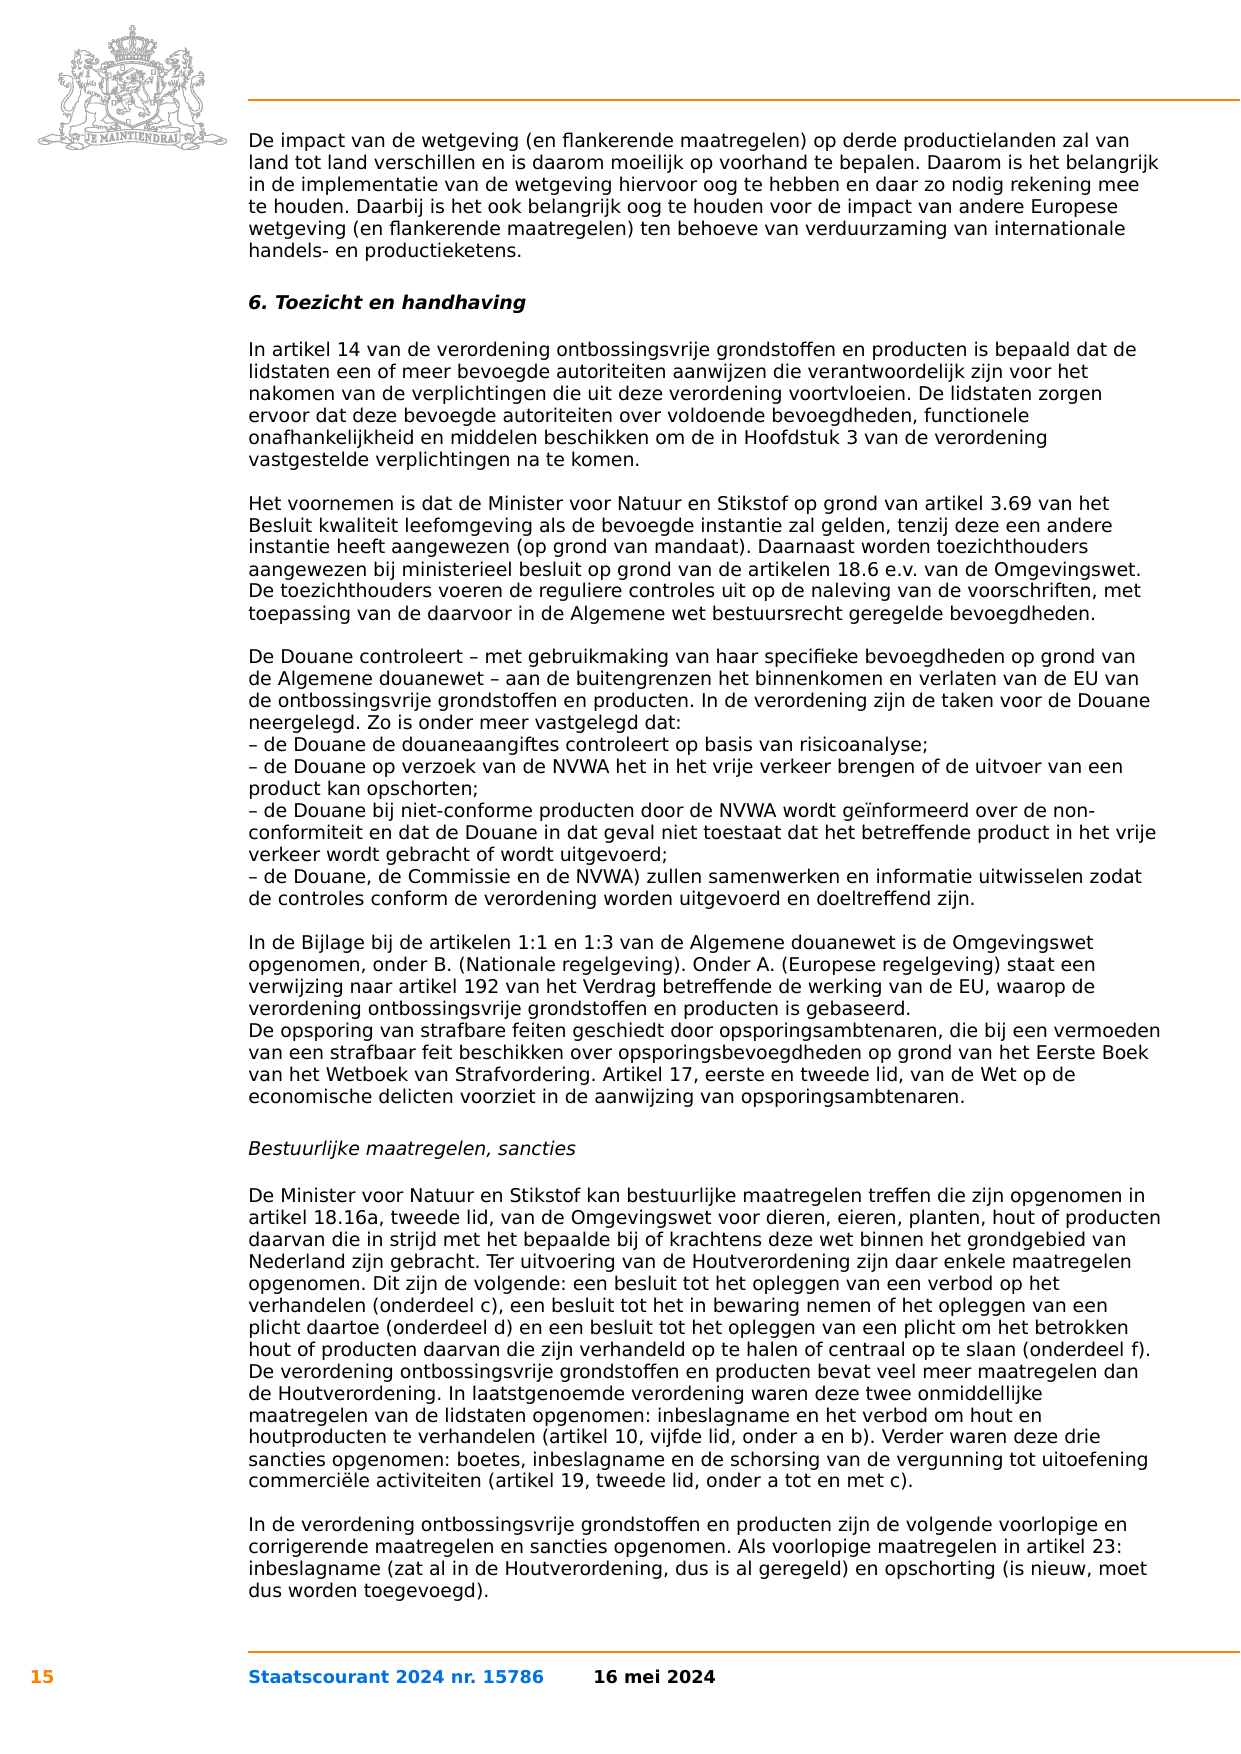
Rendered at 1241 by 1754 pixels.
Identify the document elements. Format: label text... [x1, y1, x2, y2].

text De opsporing van strafbare feiten geschiedt door opsporingsambtenaren, die bij een vermoeden van een strafbaar feit beschikken over opsporingsbevoegdheden op grond van het Eerste Boek van het Wetboek van Strafvordering. Artikel 17, eerste en tweede lid, van de Wet op de economische delicten voorziet in de aanwijzing van opsporingsambtenaren. [248, 1020, 1163, 1108]
subtitle 6. Toezicht en handhaving [248, 292, 1163, 314]
text De impact van de wetgeving (en flankerende maatregelen) op derde productielanden zal van land tot land verschillen en is daarom moeilijk op voorhand te bepalen. Daarom is het belangrijk in de implementatie van de wetgeving hiervoor oog te hebben en daar zo nodig rekening mee te houden. Daarbij is het ook belangrijk oog te houden voor de impact van andere Europese wetgeving (en flankerende maatregelen) ten behoeve van verduurzaming van internationale handels- en productieketens. [248, 130, 1163, 262]
text De Minister voor Natuur en Stikstof kan bestuurlijke maatregelen treffen die zijn opgenomen in artikel 18.16a, tweede lid, van de Omgevingswet voor dieren, eieren, planten, hout of producten daarvan die in strijd met het bepaalde bij of krachtens deze wet binnen het grondgebied van Nederland zijn gebracht. Ter uitvoering van de Houtverordening zijn daar enkele maatregelen opgenomen. Dit zijn de volgende: een besluit tot het opleggen van een verbod op het verhandelen (onderdeel c), een besluit tot het in bewaring nemen of het opleggen van een plicht daartoe (onderdeel d) en een besluit tot het opleggen van een plicht om het betrokken hout of producten daarvan die zijn verhandeld op te halen of centraal op te slaan (onderdeel f). De verordening ontbossingsvrije grondstoffen en producten bevat veel meer maatregelen dan de Houtverordening. In laatstgenoemde verordening waren deze twee onmiddellijke maatregelen van de lidstaten opgenomen: inbeslagname en het verbod om hout en houtproducten te verhandelen (artikel 10, vijfde lid, onder a en b). Verder waren deze drie sancties opgenomen: boetes, inbeslagname en de schorsing van de vergunning tot uitoefening commerciële activiteiten (artikel 19, tweede lid, onder a tot en met c). [248, 1185, 1163, 1492]
text – de Douane bij niet-conforme producten door de NVWA wordt geïnformeerd over de non-conformiteit en dat de Douane in dat geval niet toestaat dat het betreffende product in het vrije verkeer wordt gebracht of wordt uitgevoerd; [248, 800, 1163, 866]
text – de Douane de douaneaangiftes controleert op basis van risicoanalyse; [248, 734, 1163, 756]
text Het voornemen is dat de Minister voor Natuur en Stikstof op grond van artikel 3.69 van het Besluit kwaliteit leefomgeving als de bevoegde instantie zal gelden, tenzij deze een andere instantie heeft aangewezen (op grond van mandaat). Daarnaast worden toezichthouders aangewezen bij ministerieel besluit op grond van de artikelen 18.6 e.v. van de Omgevingswet. De toezichthouders voeren de reguliere controles uit op de naleving van de voorschriften, met toepassing van de daarvoor in de Algemene wet bestuursrecht geregelde bevoegdheden. [248, 492, 1163, 624]
text In artikel 14 van de verordening ontbossingsvrije grondstoffen en producten is bepaald dat de lidstaten een of meer bevoegde autoriteiten aanwijzen die verantwoordelijk zijn voor het nakomen van de verplichtingen die uit deze verordening voortvloeien. De lidstaten zorgen ervoor dat deze bevoegde autoriteiten over voldoende bevoegdheden, functionele onafhankelijkheid en middelen beschikken om de in Hoofdstuk 3 van de verordening vastgestelde verplichtingen na te komen. [248, 339, 1163, 471]
text In de verordening ontbossingsvrije grondstoffen en producten zijn de volgende voorlopige en corrigerende maatregelen en sancties opgenomen. Als voorlopige maatregelen in artikel 23: inbeslagname (zat al in de Houtverordening, dus is al geregeld) en opschorting (is nieuw, moet dus worden toegevoegd). [248, 1514, 1163, 1602]
text – de Douane op verzoek van de NVWA het in het vrije verkeer brengen of de uitvoer van een product kan opschorten; [248, 756, 1163, 800]
text – de Douane, de Commissie en de NVWA) zullen samenwerken en informatie uitwisselen zodat de controles conform de verordening worden uitgevoerd en doeltreffend zijn. [248, 866, 1163, 910]
text In de Bijlage bij de artikelen 1:1 en 1:3 van de Algemene douanewet is de Omgevingswet opgenomen, onder B. (Nationale regelgeving). Onder A. (Europese regelgeving) staat een verwijzing naar artikel 192 van het Verdrag betreffende de werking van de EU, waarop de verordening ontbossingsvrije grondstoffen en producten is gebaseerd. [248, 932, 1163, 1020]
picture [38, 25, 227, 150]
text De Douane controleert – met gebruikmaking van haar specifieke bevoegdheden op grond van de Algemene douanewet – aan de buitengrenzen het binnenkomen en verlaten van de EU van de ontbossingsvrije grondstoffen en producten. In de verordening zijn de taken voor de Douane neergelegd. Zo is onder meer vastgelegd dat: [248, 646, 1163, 734]
subtitle Bestuurlijke maatregelen, sancties [248, 1138, 1163, 1160]
